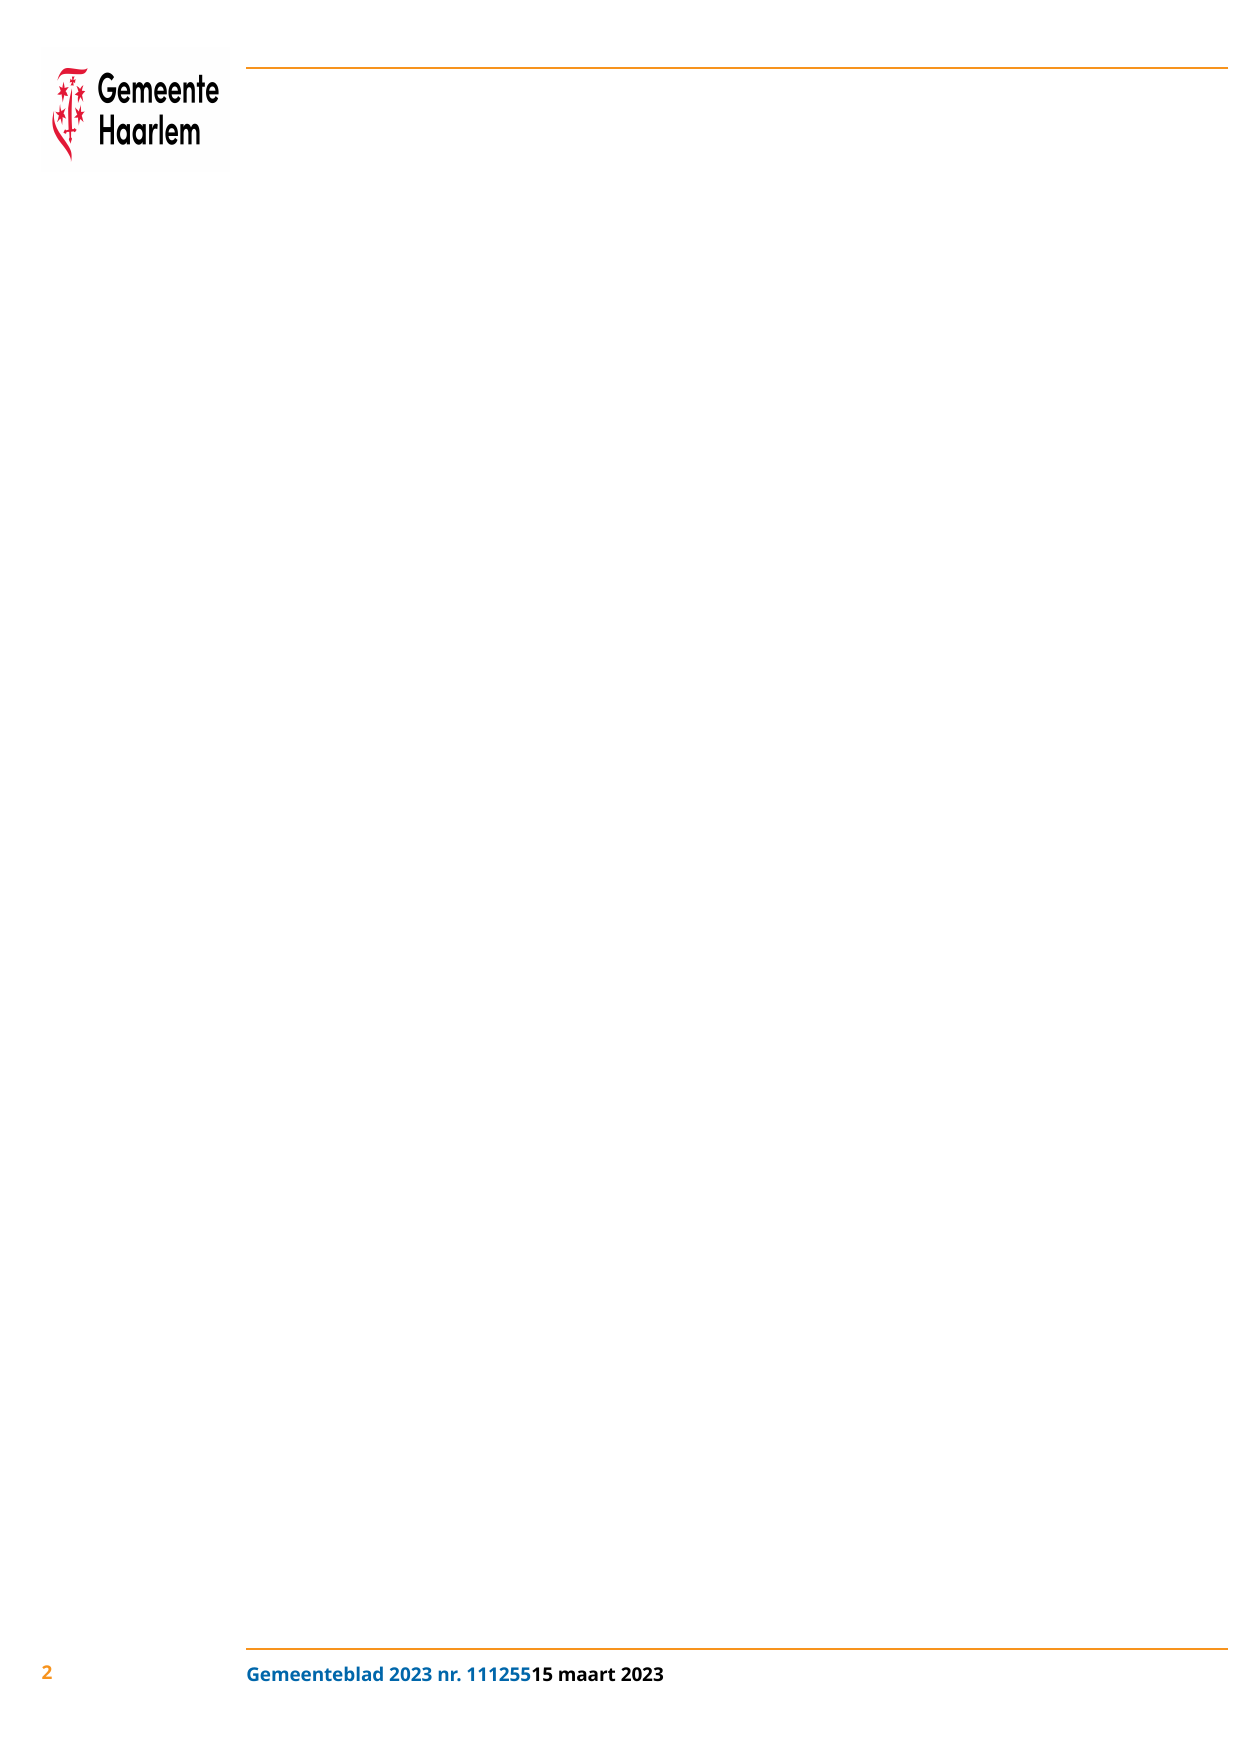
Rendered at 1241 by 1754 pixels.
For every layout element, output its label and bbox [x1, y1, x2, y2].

picture [41, 47, 231, 172]
